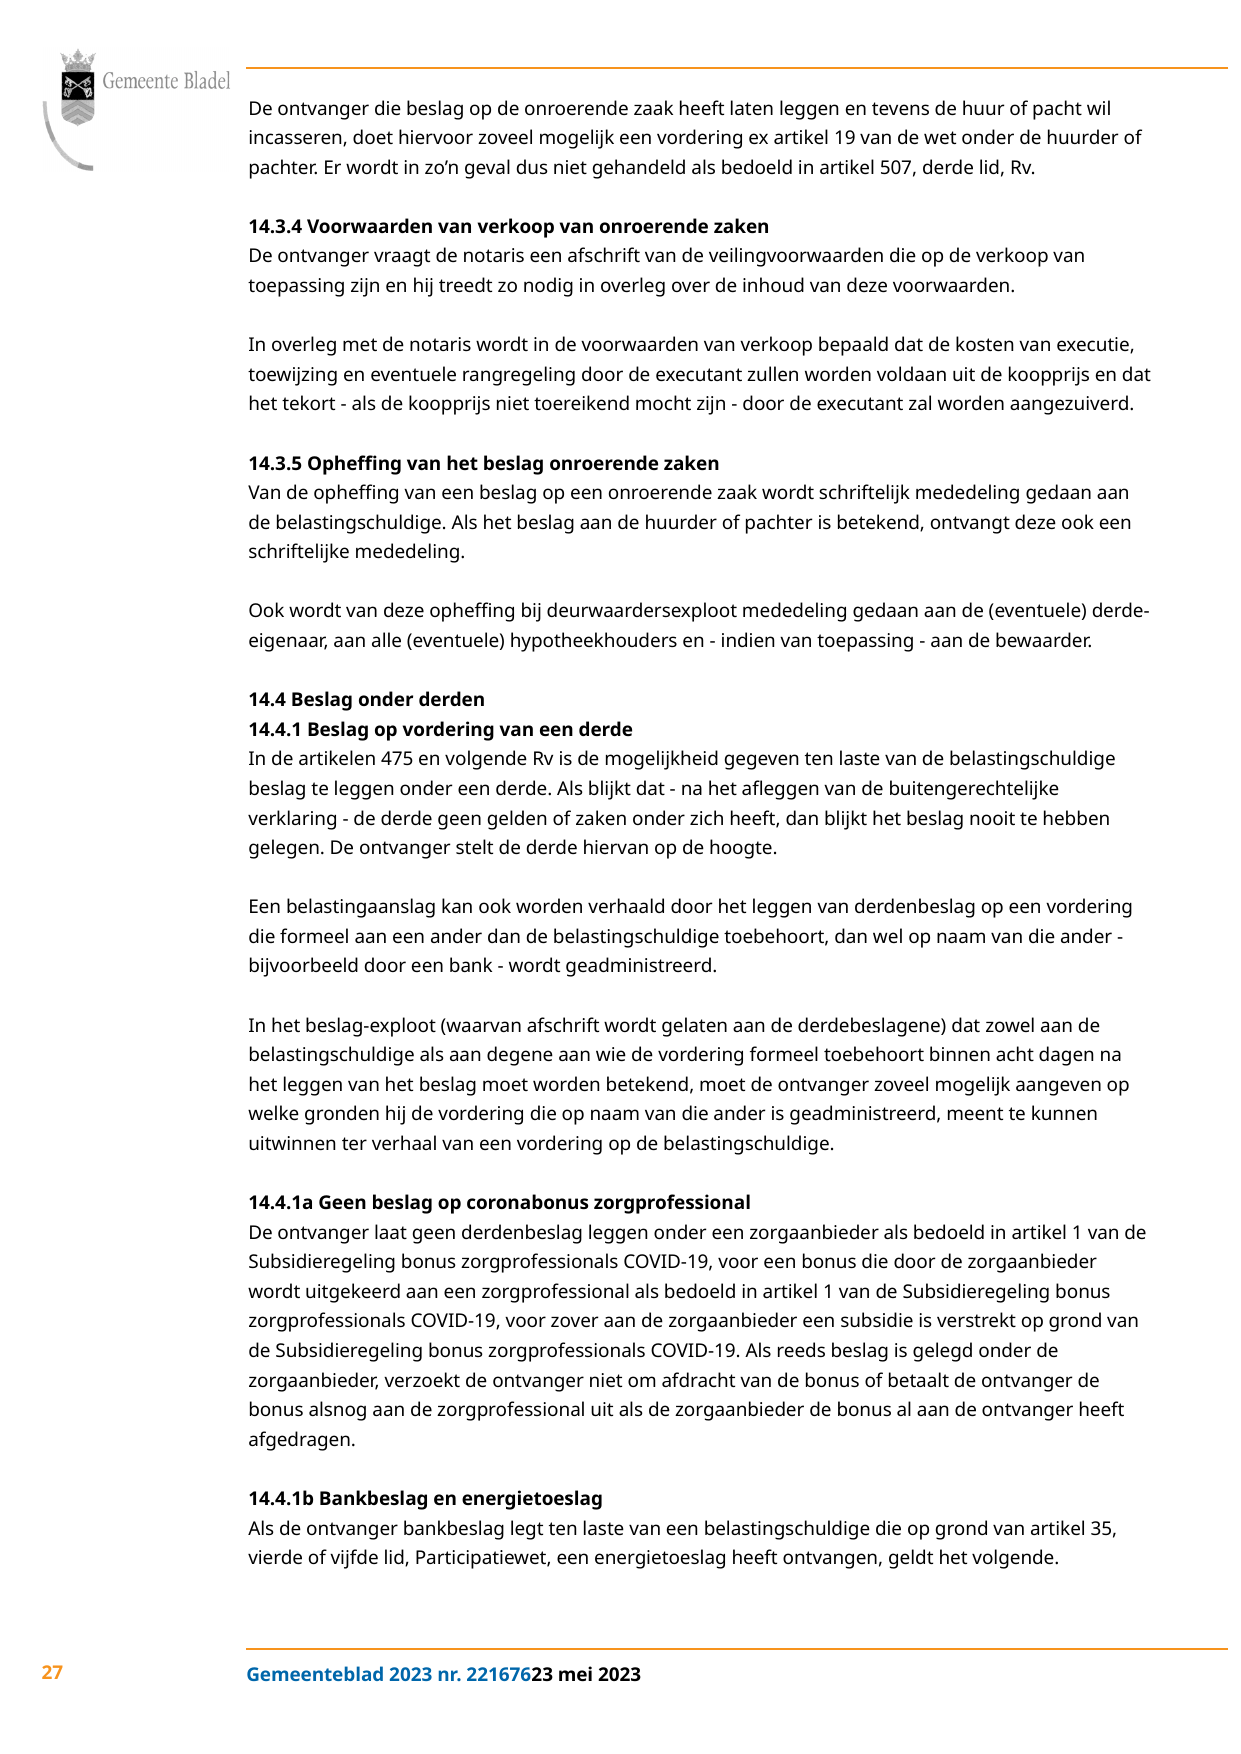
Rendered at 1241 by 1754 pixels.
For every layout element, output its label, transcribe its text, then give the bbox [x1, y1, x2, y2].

text De ontvanger laat geen derdenbeslag leggen onder een zorgaanbieder als bedoeld in artikel 1 van de Subsidieregeling bonus zorgprofessionals COVID-19, voor een bonus die door de zorgaanbieder wordt uitgekeerd aan een zorgprofessional als bedoeld in artikel 1 van de Subsidieregeling bonus zorgprofessionals COVID-19, voor zover aan de zorgaanbieder een subsidie is verstrekt op grond van de Subsidieregeling bonus zorgprofessionals COVID-19. Als reeds beslag is gelegd onder de zorgaanbieder, verzoekt de ontvanger niet om afdracht van de bonus of betaalt de ontvanger de bonus alsnog aan de zorgprofessional uit als de zorgaanbieder de bonus al aan de ontvanger heeft afgedragen. [248, 1219, 1152, 1452]
text Als de ontvanger bankbeslag legt ten laste van een belastingschuldige die op grond van artikel 35, vierde of vijfde lid, Participatiewet, een energietoeslag heeft ontvangen, geldt het volgende. [248, 1515, 1152, 1570]
text De ontvanger die beslag op de onroerende zaak heeft laten leggen en tevens de huur of pacht wil incasseren, doet hiervoor zoveel mogelijk een vordering ex artikel 19 van de wet onder de huurder of pachter. Er wordt in zo’n geval dus niet gehandeld als bedoeld in artikel 507, derde lid, Rv. [248, 95, 1152, 180]
text In het beslag-exploot (waarvan afschrift wordt gelaten aan de derdebeslagene) dat zowel aan de belastingschuldige als aan degene aan wie de vordering formeel toebehoort binnen acht dagen na het leggen van het beslag moet worden betekend, moet de ontvanger zoveel mogelijk aangeven op welke gronden hij de vordering die op naam van die ander is geadministreerd, meent te kunnen uitwinnen ter verhaal van een vordering op de belastingschuldige. [248, 1012, 1152, 1156]
text Een belastingaanslag kan ook worden verhaald door het leggen van derdenbeslag op een vordering die formeel aan een ander dan de belastingschuldige toebehoort, dan wel op naam van die ander - bijvoorbeeld door een bank - wordt geadministreerd. [248, 893, 1152, 978]
text In overleg met de notaris wordt in de voorwaarden van verkoop bepaald dat de kosten van executie, toewijzing en eventuele rangregeling door de executant zullen worden voldaan uit de koopprijs en dat het tekort - als de koopprijs niet toereikend mocht zijn - door de executant zal worden aangezuiverd. [248, 331, 1152, 416]
text Van de opheffing van een beslag op een onroerende zaak wordt schriftelijk mededeling gedaan aan de belastingschuldige. Als het beslag aan de huurder of pachter is betekend, ontvangt deze ook een schriftelijke mededeling. [248, 479, 1152, 564]
text 14.3.5 Opheffing van het beslag onroerende zaken [248, 450, 1152, 476]
text 14.4.1a Geen beslag op coronabonus zorgprofessional [248, 1189, 1152, 1215]
text In de artikelen 475 en volgende Rv is de mogelijkheid gegeven ten laste van de belastingschuldige beslag te leggen onder een derde. Als blijkt dat - na het afleggen van de buitengerechtelijke verklaring - de derde geen gelden of zaken onder zich heeft, dan blijkt het beslag nooit te hebben gelegen. De ontvanger stelt de derde hiervan op de hoogte. [248, 746, 1152, 860]
text Ook wordt van deze opheffing bij deurwaardersexploot mededeling gedaan aan de (eventuele) derde-eigenaar, aan alle (eventuele) hypotheekhouders en - indien van toepassing - aan de bewaarder. [248, 598, 1152, 653]
text De ontvanger vraagt de notaris een afschrift van de veilingvoorwaarden die op de verkoop van toepassing zijn en hij treedt zo nodig in overleg over de inhoud van deze voorwaarden. [248, 243, 1152, 298]
picture [41, 47, 231, 172]
text 14.4.1b Bankbeslag en energietoeslag [248, 1485, 1152, 1511]
text 14.3.4 Voorwaarden van verkoop van onroerende zaken [248, 213, 1152, 239]
text 14.4 Beslag onder derden [248, 686, 1152, 712]
text 14.4.1 Beslag op vordering van een derde [248, 716, 1152, 742]
